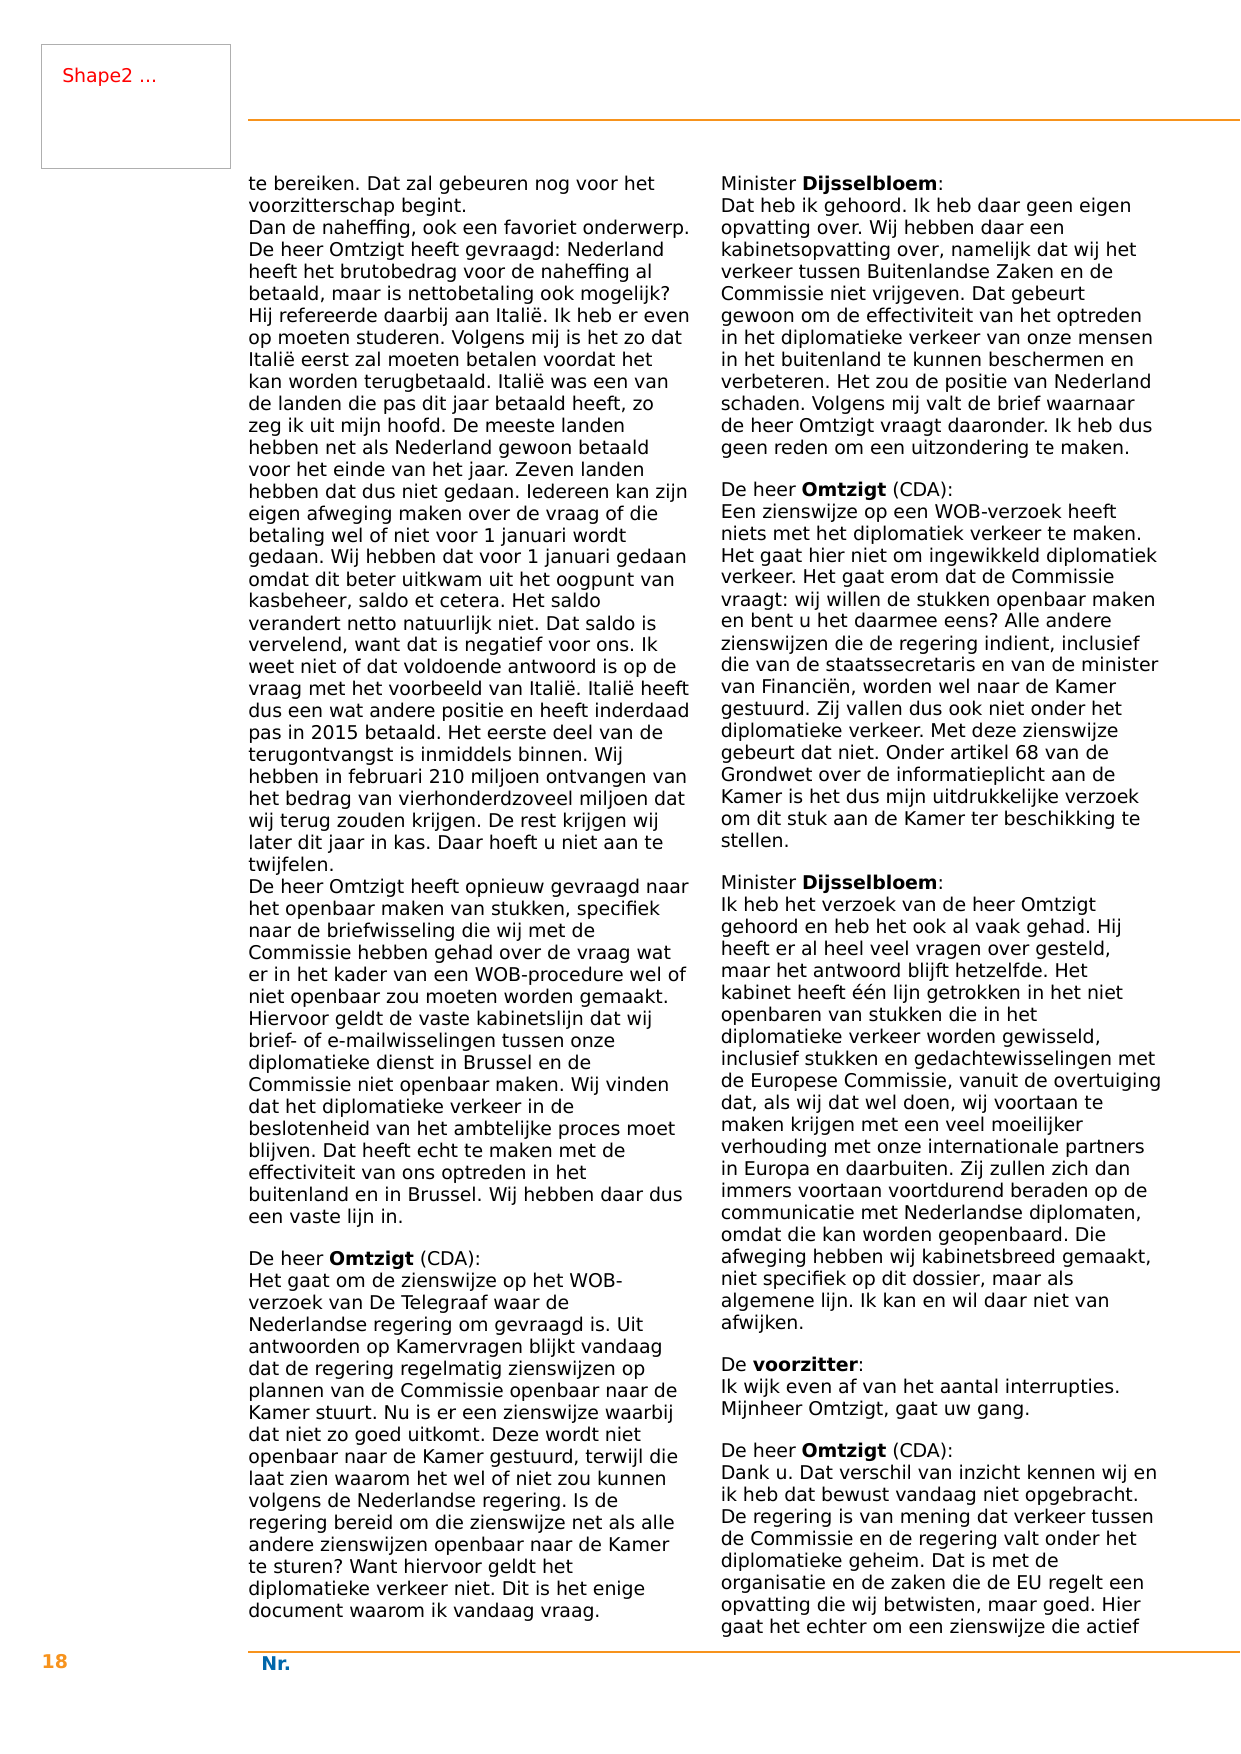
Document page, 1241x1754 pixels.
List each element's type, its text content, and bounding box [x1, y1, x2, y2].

text Minister Dijsselbloem: [721, 173, 1163, 195]
text Ik heb het verzoek van de heer Omtzigt gehoord en heb het ook al vaak gehad. Hij heeft er al heel veel vragen over gesteld, maar het antwoord blijft hetzelfde. Het kabinet heeft één lijn getrokken in het niet openbaren van stukken die in het diplomatieke verkeer worden gewisseld, inclusief stukken en gedachtewisselingen met de Europese Commissie, vanuit de overtuiging dat, als wij dat wel doen, wij voortaan te maken krijgen met een veel moeilijker verhouding met onze internationale partners in Europa en daarbuiten. Zij zullen zich dan immers voortaan voortdurend beraden op de communicatie met Nederlandse diplomaten, omdat die kan worden geopenbaard. Die afweging hebben wij kabinetsbreed gemaakt, niet specifiek op dit dossier, maar als algemene lijn. Ik kan en wil daar niet van afwijken. [721, 894, 1163, 1334]
text De heer Omtzigt heeft opnieuw gevraagd naar het openbaar maken van stukken, specifiek naar de briefwisseling die wij met de Commissie hebben gehad over de vraag wat er in het kader van een WOB-procedure wel of niet openbaar zou moeten worden gemaakt. Hiervoor geldt de vaste kabinetslijn dat wij brief- of e-mailwisselingen tussen onze diplomatieke dienst in Brussel en de Commissie niet openbaar maken. Wij vinden dat het diplomatieke verkeer in de beslotenheid van het ambtelijke proces moet blijven. Dat heeft echt te maken met de effectiviteit van ons optreden in het buitenland en in Brussel. Wij hebben daar dus een vaste lijn in. [248, 876, 691, 1228]
text Dank u. Dat verschil van inzicht kennen wij en ik heb dat bewust vandaag niet opgebracht. De regering is van mening dat verkeer tussen de Commissie en de regering valt onder het diplomatieke geheim. Dat is met de organisatie en de zaken die de EU regelt een opvatting die wij betwisten, maar goed. Hier gaat het echter om een zienswijze die actief [721, 1462, 1163, 1637]
text De heer Omtzigt (CDA): [248, 1248, 691, 1270]
text te bereiken. Dat zal gebeuren nog voor het voorzitterschap begint. [248, 173, 691, 217]
text De voorzitter: [721, 1354, 1163, 1376]
text Dat heb ik gehoord. Ik heb daar geen eigen opvatting over. Wij hebben daar een kabinetsopvatting over, namelijk dat wij het verkeer tussen Buitenlandse Zaken en de Commissie niet vrijgeven. Dat gebeurt gewoon om de effectiviteit van het optreden in het diplomatieke verkeer van onze mensen in het buitenland te kunnen beschermen en verbeteren. Het zou de positie van Nederland schaden. Volgens mij valt de brief waarnaar de heer Omtzigt vraagt daaronder. Ik heb dus geen reden om een uitzondering te maken. [721, 195, 1163, 458]
text De heer Omtzigt (CDA): [721, 478, 1163, 501]
text Een zienswijze op een WOB-verzoek heeft niets met het diplomatiek verkeer te maken. Het gaat hier niet om ingewikkeld diplomatiek verkeer. Het gaat erom dat de Commissie vraagt: wij willen de stukken openbaar maken en bent u het daarmee eens? Alle andere zienswijzen die de regering indient, inclusief die van de staatssecretaris en van de minister van Financiën, worden wel naar de Kamer gestuurd. Zij vallen dus ook niet onder het diplomatieke verkeer. Met deze zienswijze gebeurt dat niet. Onder artikel 68 van de Grondwet over de informatieplicht aan de Kamer is het dus mijn uitdrukkelijke verzoek om dit stuk aan de Kamer ter beschikking te stellen. [721, 501, 1163, 852]
text De heer Omtzigt (CDA): [721, 1440, 1163, 1462]
text Dan de naheffing, ook een favoriet onderwerp. De heer Omtzigt heeft gevraagd: Nederland heeft het brutobedrag voor de naheffing al betaald, maar is nettobetaling ook mogelijk? Hij refereerde daarbij aan Italië. Ik heb er even op moeten studeren. Volgens mij is het zo dat Italië eerst zal moeten betalen voordat het kan worden terugbetaald. Italië was een van de landen die pas dit jaar betaald heeft, zo zeg ik uit mijn hoofd. De meeste landen hebben net als Nederland gewoon betaald voor het einde van het jaar. Zeven landen hebben dat dus niet gedaan. Iedereen kan zijn eigen afweging maken over de vraag of die betaling wel of niet voor 1 januari wordt gedaan. Wij hebben dat voor 1 januari gedaan omdat dit beter uitkwam uit het oogpunt van kasbeheer, saldo et cetera. Het saldo verandert netto natuurlijk niet. Dat saldo is vervelend, want dat is negatief voor ons. Ik weet niet of dat voldoende antwoord is op de vraag met het voorbeeld van Italië. Italië heeft dus een wat andere positie en heeft inderdaad pas in 2015 betaald. Het eerste deel van de terugontvangst is inmiddels binnen. Wij hebben in februari 210 miljoen ontvangen van het bedrag van vierhonderdzoveel miljoen dat wij terug zouden krijgen. De rest krijgen wij later dit jaar in kas. Daar hoeft u niet aan te twijfelen. [248, 217, 691, 876]
text Het gaat om de zienswijze op het WOB-verzoek van De Telegraaf waar de Nederlandse regering om gevraagd is. Uit antwoorden op Kamervragen blijkt vandaag dat de regering regelmatig zienswijzen op plannen van de Commissie openbaar naar de Kamer stuurt. Nu is er een zienswijze waarbij dat niet zo goed uitkomt. Deze wordt niet openbaar naar de Kamer gestuurd, terwijl die laat zien waarom het wel of niet zou kunnen volgens de Nederlandse regering. Is de regering bereid om die zienswijze net als alle andere zienswijzen openbaar naar de Kamer te sturen? Want hiervoor geldt het diplomatieke verkeer niet. Dit is het enige document waarom ik vandaag vraag. [248, 1270, 691, 1621]
text Minister Dijsselbloem: [721, 872, 1163, 894]
text Ik wijk even af van het aantal interrupties. Mijnheer Omtzigt, gaat uw gang. [721, 1376, 1163, 1420]
